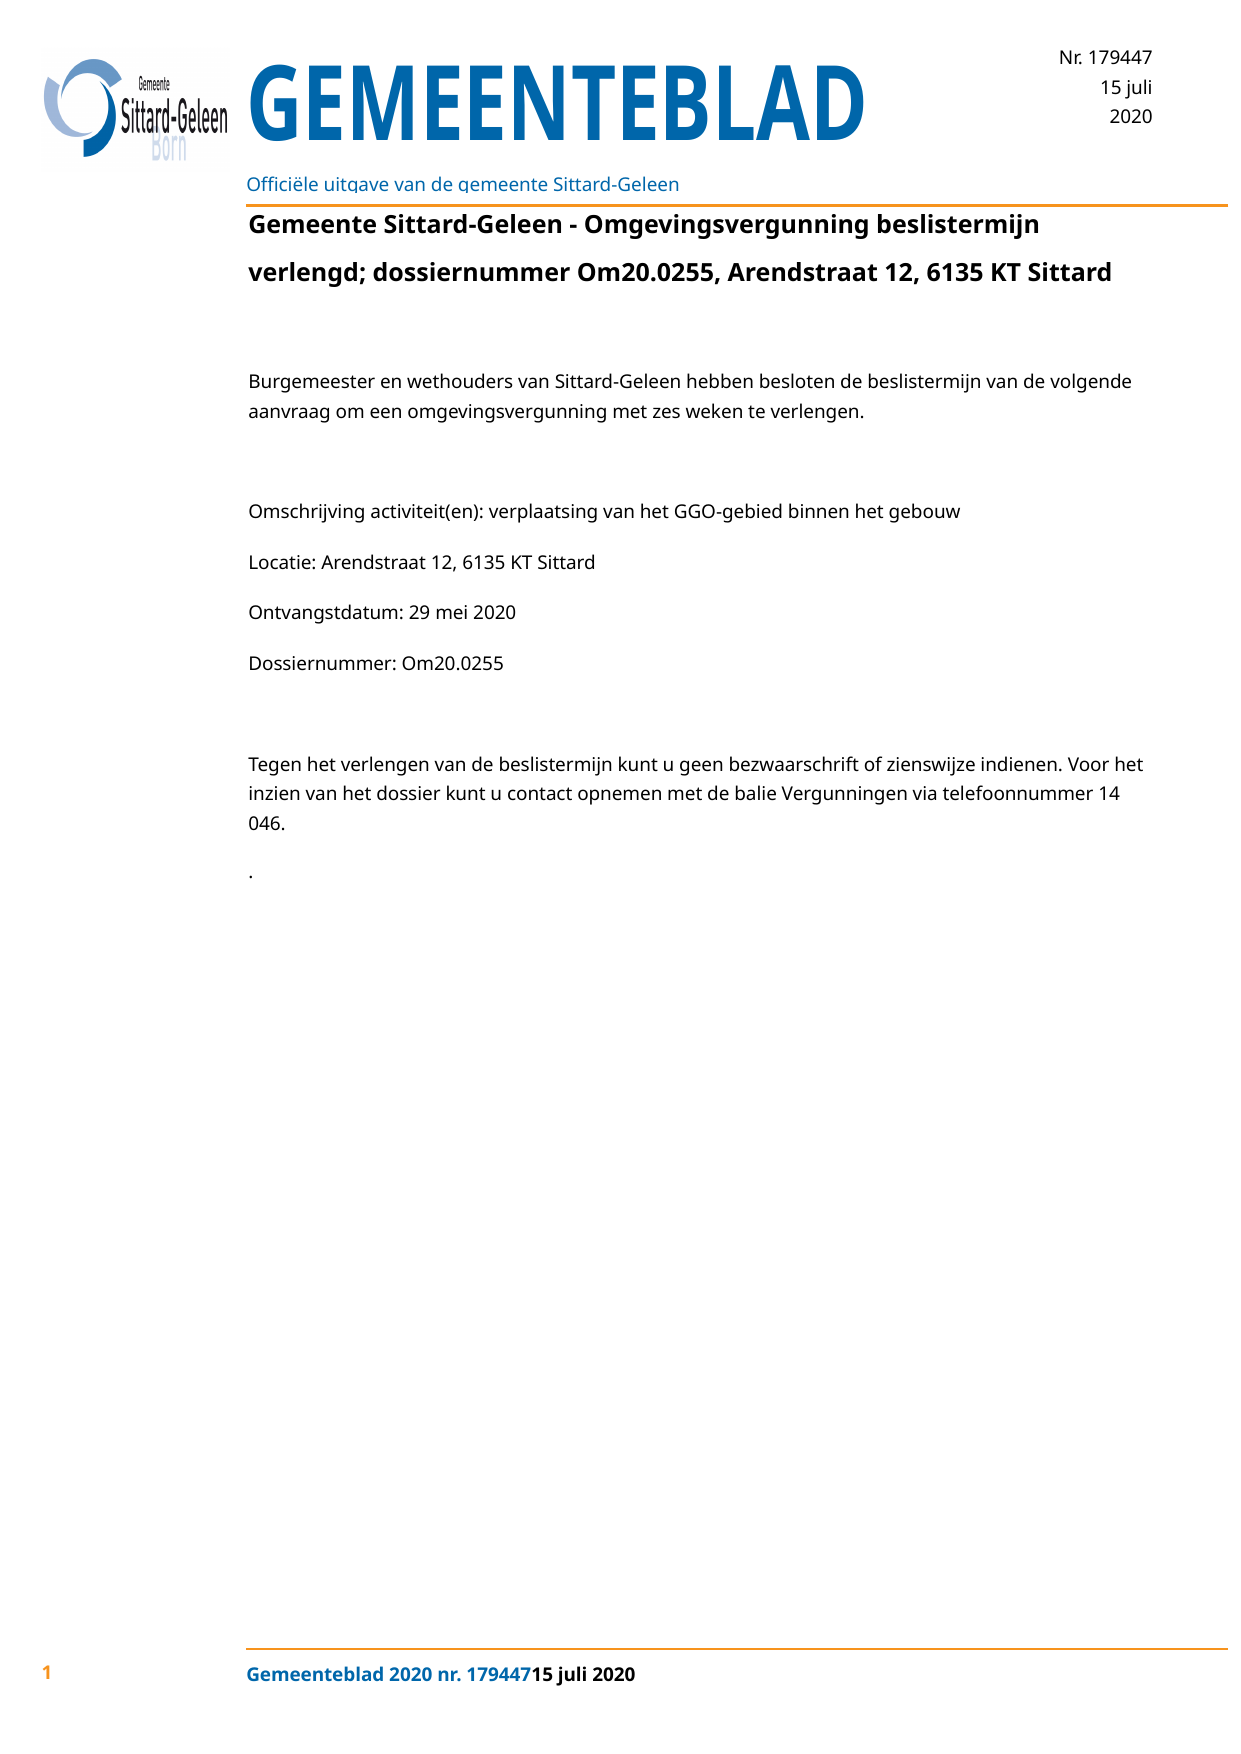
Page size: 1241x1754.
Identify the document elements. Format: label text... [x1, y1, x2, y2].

text Ontvangstdatum: 29 mei 2020 [248, 599, 1152, 625]
text Locatie: Arendstraat 12, 6135 KT Sittard [248, 549, 1152, 575]
text . [248, 858, 1152, 883]
text Dossiernummer: Om20.0255 [248, 650, 1152, 676]
text Burgemeester en wethouders van Sittard-Geleen hebben besloten de beslistermijn van de volgende aanvraag om een omgevingsvergunning met zes weken te verlengen. [248, 368, 1152, 424]
text Tegen het verlengen van de beslistermijn kunt u geen bezwaarschrift of zienswijze indienen. Voor het inzien van het dossier kunt u contact opnemen met de balie Vergunningen via telefoonnummer 14 046. [248, 751, 1152, 836]
text Gemeente Sittard-Geleen - Omgevingsvergunning beslistermijn verlengd; dossiernummer Om20.0255, Arendstraat 12, 6135 KT Sittard [248, 207, 1152, 288]
picture [41, 47, 231, 172]
text Omschrijving activiteit(en): verplaatsing van het GGO-gebied binnen het gebouw [248, 499, 1152, 524]
